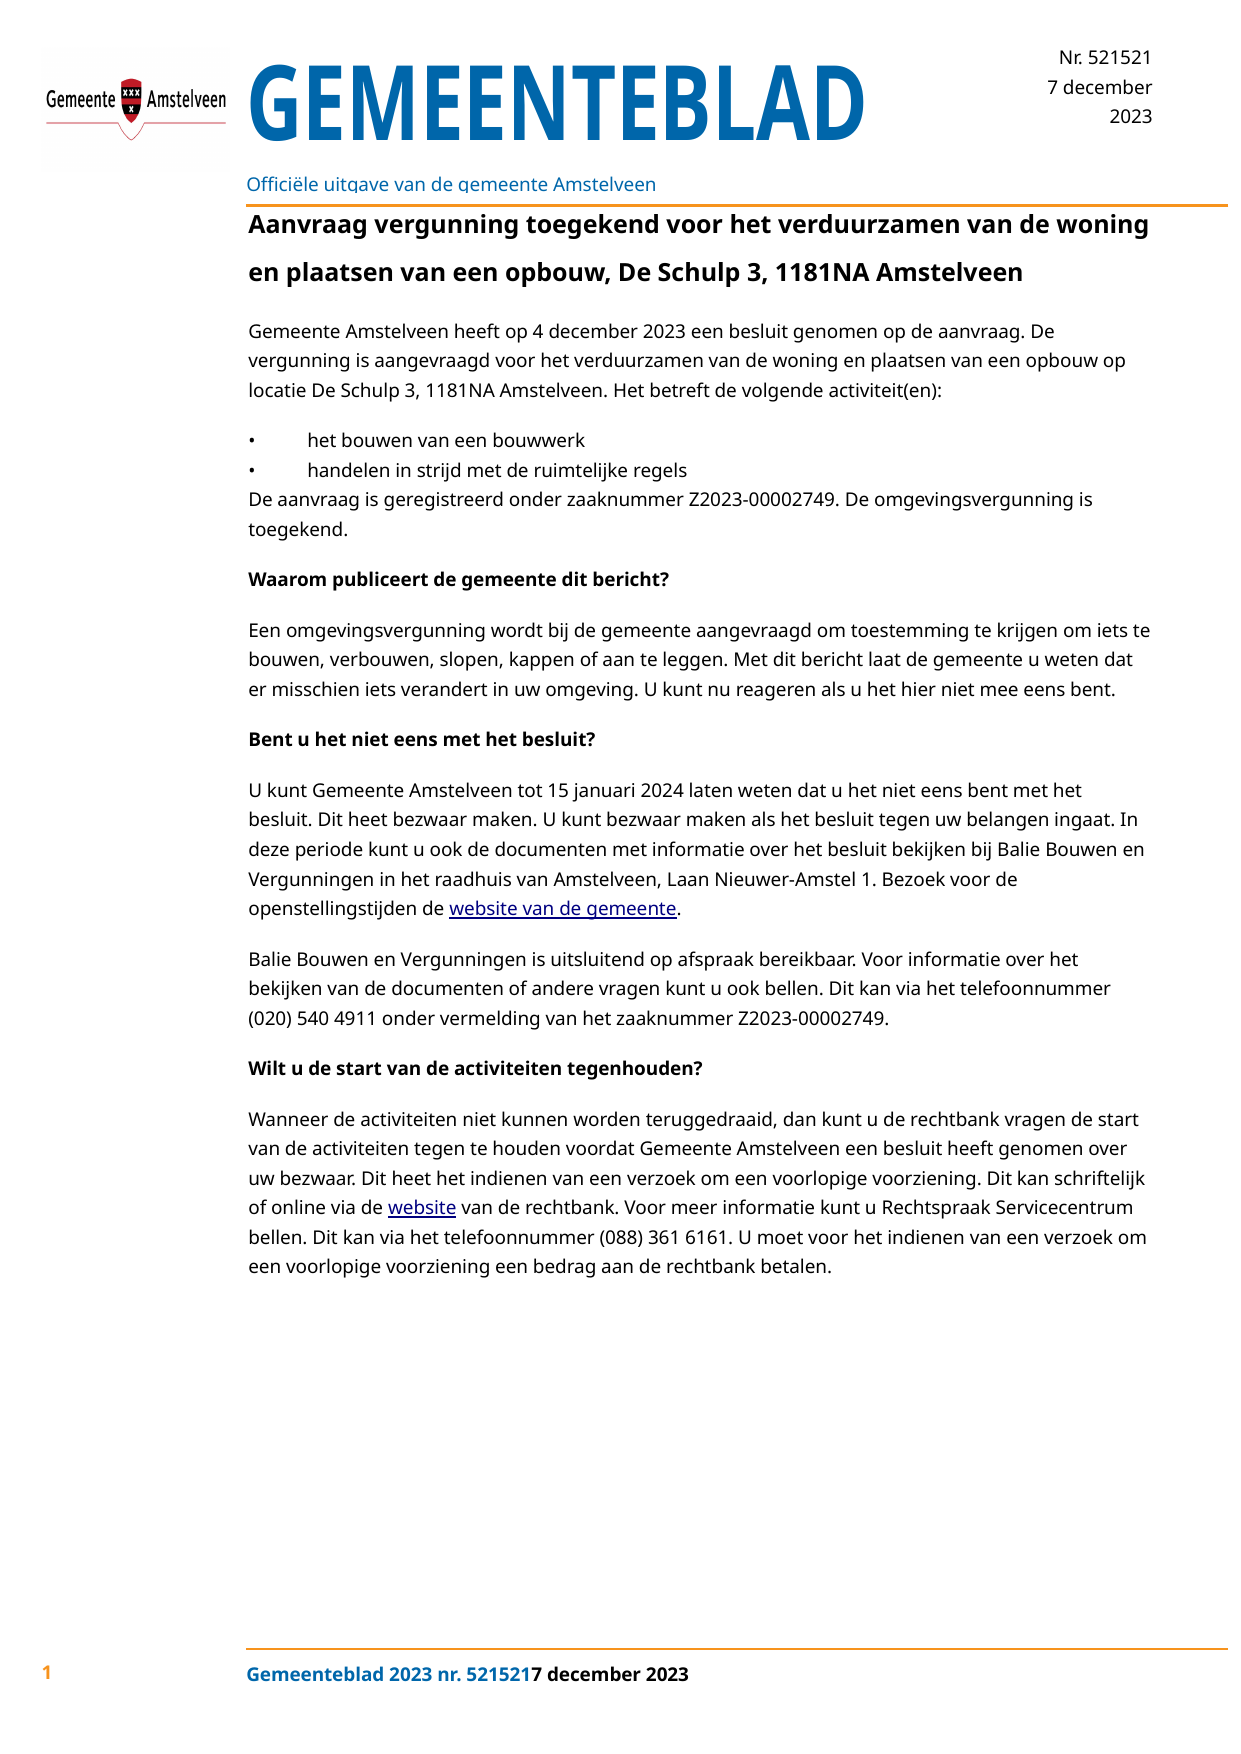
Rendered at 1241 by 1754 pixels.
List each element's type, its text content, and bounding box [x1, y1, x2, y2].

text De aanvraag is geregistreerd onder zaaknummer Z2023-00002749. De omgevingsvergunning is toegekend. [248, 487, 1152, 542]
text Een omgevingsvergunning wordt bij de gemeente aangevraagd om toestemming te krijgen om iets te bouwen, verbouwen, slopen, kappen of aan te leggen. Met dit bericht laat de gemeente u weten dat er misschien iets verandert in uw omgeving. U kunt nu reageren als u het hier niet mee eens bent. [248, 617, 1152, 702]
picture [41, 47, 231, 172]
text Wilt u de start van de activiteiten tegenhouden? [248, 1055, 1152, 1081]
text Balie Bouwen en Vergunningen is uitsluitend op afspraak bereikbaar. Voor informatie over het bekijken van de documenten of andere vragen kunt u ook bellen. Dit kan via het telefoonnummer (020) 540 4911 onder vermelding van het zaaknummer Z2023-00002749. [248, 946, 1152, 1031]
text Waarom publiceert de gemeente dit bericht? [248, 567, 1152, 592]
list het bouwen van een bouwwerk [248, 427, 1152, 453]
text Gemeente Amstelveen heeft op 4 december 2023 een besluit genomen op de aanvraag. De vergunning is aangevraagd voor het verduurzamen van de woning en plaatsen van een opbouw op locatie De Schulp 3, 1181NA Amstelveen. Het betreft de volgende activiteit(en): [248, 318, 1152, 403]
text Wanneer de activiteiten niet kunnen worden teruggedraaid, dan kunt u de rechtbank vragen de start van de activiteiten tegen te houden voordat Gemeente Amstelveen een besluit heeft genomen over uw bezwaar. Dit heet het indienen van een verzoek om een voorlopige voorziening. Dit kan schriftelijk of online via de website van de rechtbank. Voor meer informatie kunt u Rechtspraak Servicecentrum bellen. Dit kan via het telefoonnummer (088) 361 6161. U moet voor het indienen van een verzoek om een voorlopige voorziening een bedrag aan de rechtbank betalen. [248, 1106, 1152, 1279]
text U kunt Gemeente Amstelveen tot 15 januari 2024 laten weten dat u het niet eens bent met het besluit. Dit heet bezwaar maken. U kunt bezwaar maken als het besluit tegen uw belangen ingaat. In deze periode kunt u ook de documenten met informatie over het besluit bekijken bij Balie Bouwen en Vergunningen in het raadhuis van Amstelveen, Laan Nieuwer-Amstel 1. Bezoek voor de openstellingstijden de website van de gemeente. [248, 777, 1152, 921]
text Bent u het niet eens met het besluit? [248, 727, 1152, 752]
text Aanvraag vergunning toegekend voor het verduurzamen van de woning en plaatsen van een opbouw, De Schulp 3, 1181NA Amstelveen [248, 207, 1152, 288]
list handelen in strijd met de ruimtelijke regels [248, 457, 1152, 483]
